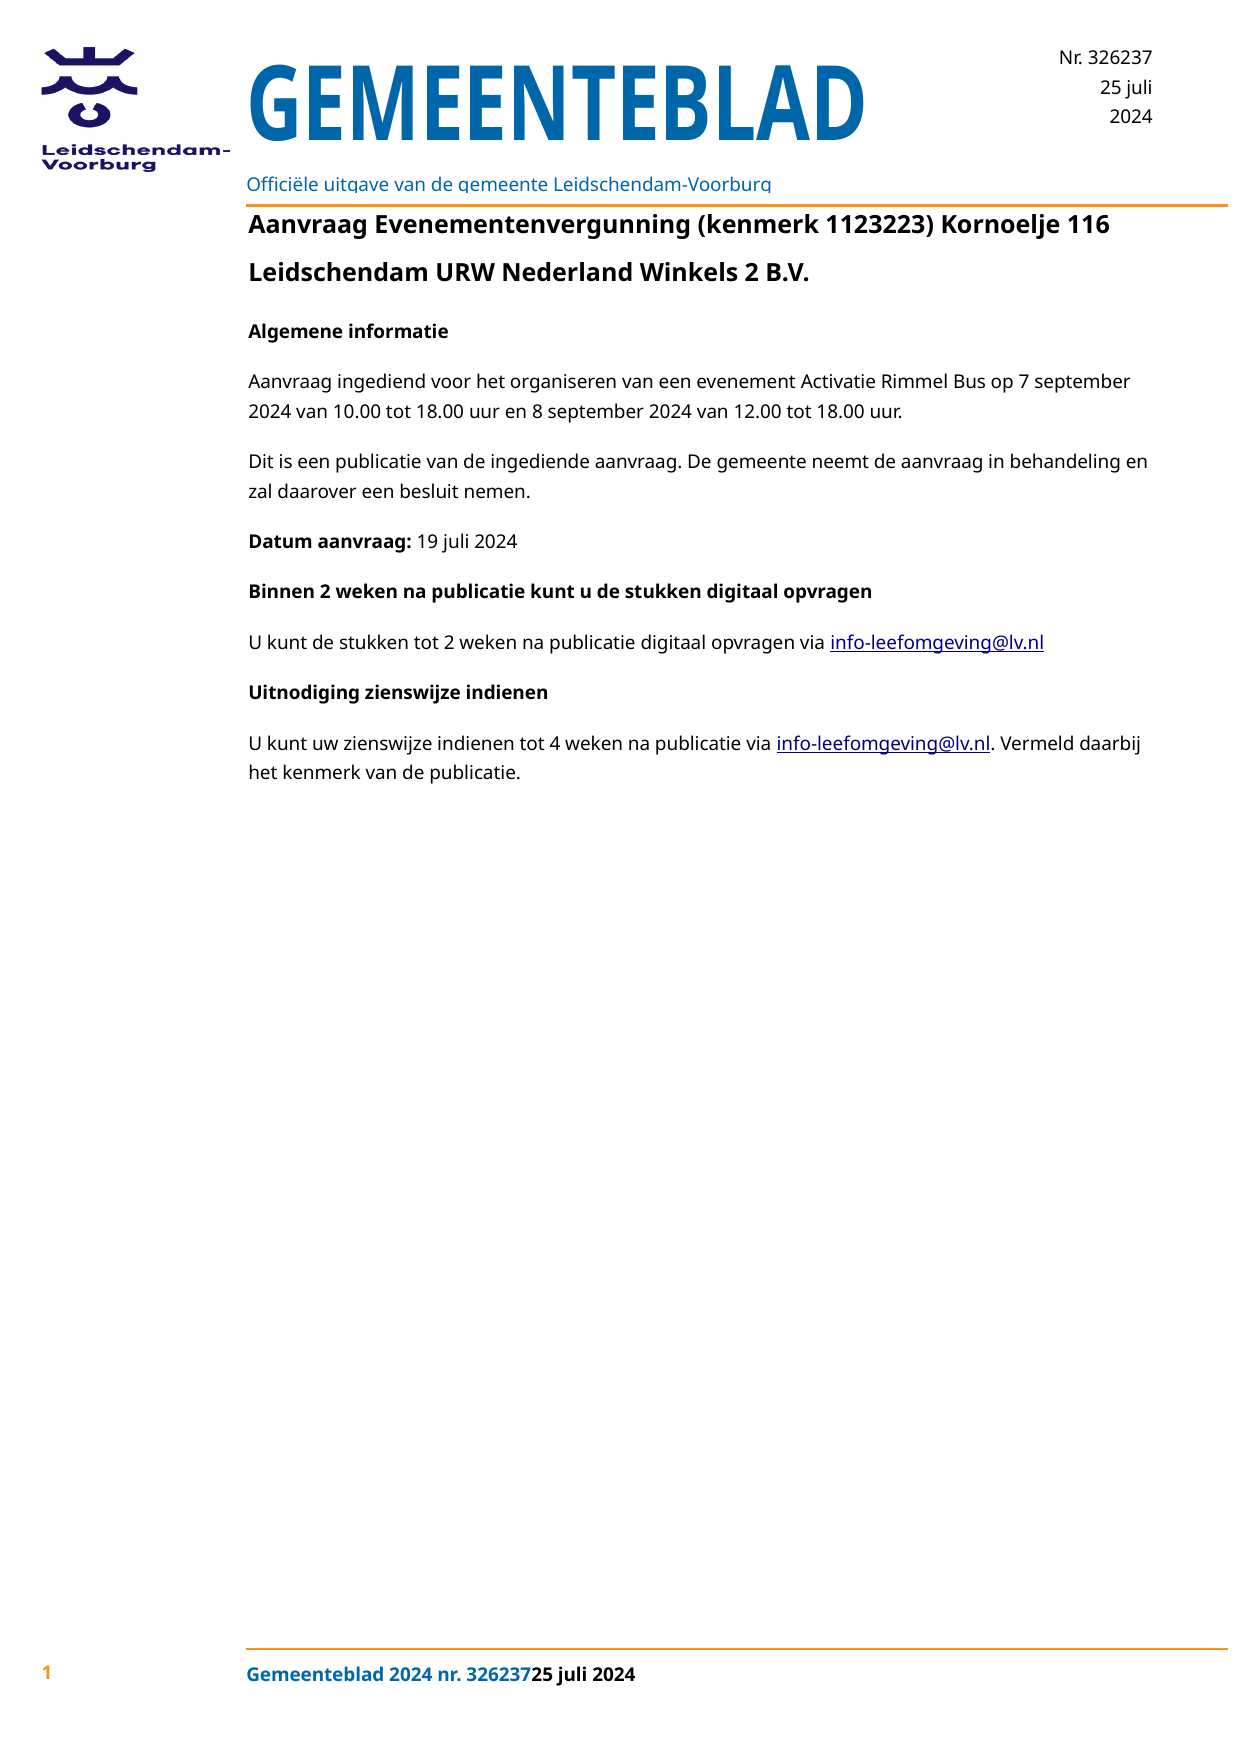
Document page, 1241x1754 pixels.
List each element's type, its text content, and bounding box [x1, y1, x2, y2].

text Algemene informatie [248, 318, 1152, 344]
text Uitnodiging zienswijze indienen [248, 679, 1152, 705]
text Aanvraag Evenementenvergunning (kenmerk 1123223) Kornoelje 116 Leidschendam URW Nederland Winkels 2 B.V. [248, 207, 1152, 288]
text Aanvraag ingediend voor het organiseren van een evenement Activatie Rimmel Bus op 7 september 2024 van 10.00 tot 18.00 uur en 8 september 2024 van 12.00 tot 18.00 uur. [248, 368, 1152, 424]
text U kunt uw zienswijze indienen tot 4 weken na publicatie via info-leefomgeving@lv.nl. Vermeld daarbij het kenmerk van de publicatie. [248, 730, 1152, 785]
text Datum aanvraag: 19 juli 2024 [248, 528, 1152, 554]
text Dit is een publicatie van de ingediende aanvraag. De gemeente neemt de aanvraag in behandeling en zal daarover een besluit nemen. [248, 448, 1152, 504]
text U kunt de stukken tot 2 weken na publicatie digitaal opvragen via info-leefomgeving@lv.nl [248, 629, 1152, 655]
text Binnen 2 weken na publicatie kunt u de stukken digitaal opvragen [248, 579, 1152, 604]
picture [41, 47, 231, 172]
